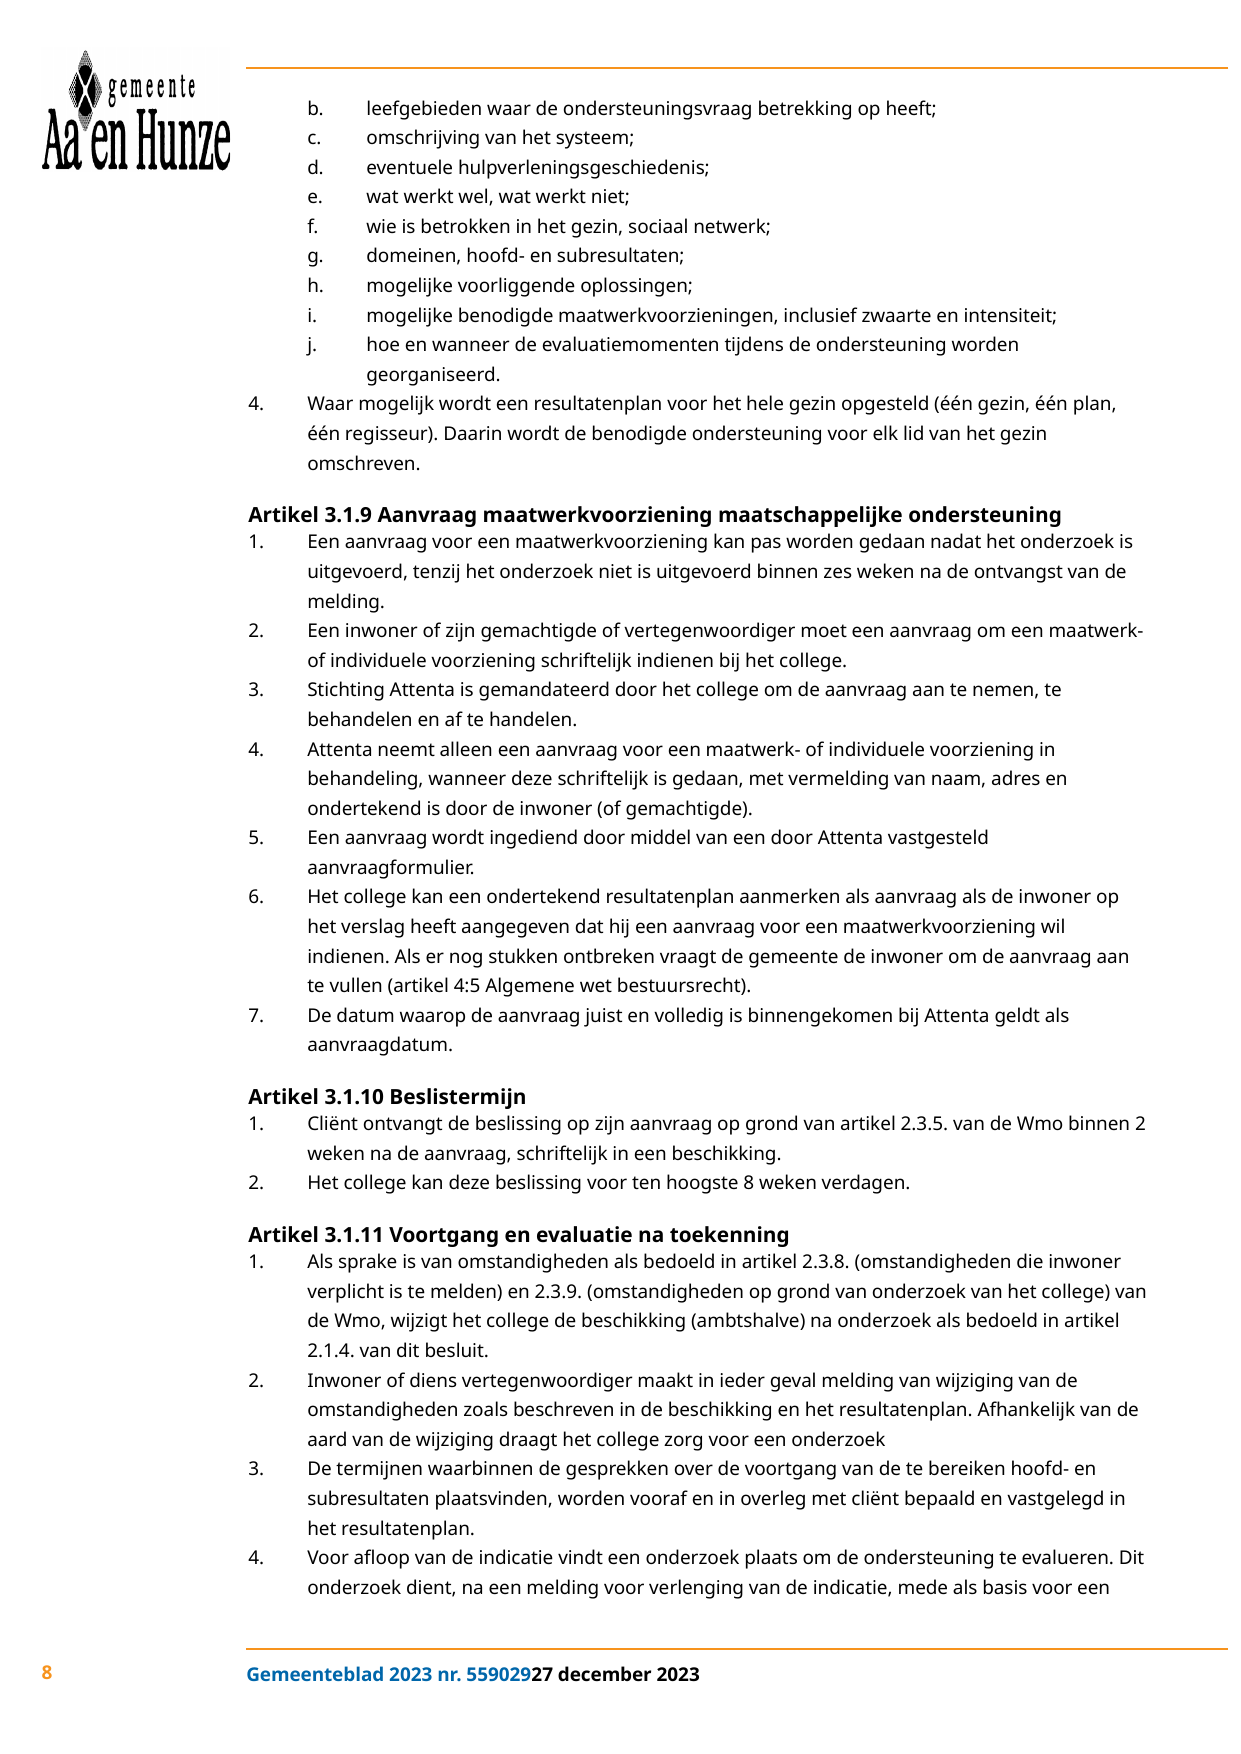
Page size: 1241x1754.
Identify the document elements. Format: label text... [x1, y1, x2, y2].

list domeinen, hoofd- en subresultaten; [307, 243, 1152, 268]
picture [41, 47, 231, 172]
text Artikel 3.1.11 Voortgang en evaluatie na toekenning [248, 1220, 1152, 1248]
list wat werkt wel, wat werkt niet; [307, 183, 1152, 209]
list Een inwoner of zijn gemachtigde of vertegenwoordiger moet een aanvraag om een maatwerk- of individuele voorziening schriftelijk indienen bij het college. [248, 617, 1152, 673]
list Voor afloop van de indicatie vindt een onderzoek plaats om de ondersteuning te evalueren. Dit onderzoek dient, na een melding voor verlenging van de indicatie, mede als basis voor een [248, 1544, 1152, 1599]
list Een aanvraag voor een maatwerkvoorziening kan pas worden gedaan nadat het onderzoek is uitgevoerd, tenzij het onderzoek niet is uitgevoerd binnen zes weken na de ontvangst van de melding. [248, 529, 1152, 613]
list Stichting Attenta is gemandateerd door het college om de aanvraag aan te nemen, te behandelen en af te handelen. [248, 677, 1152, 732]
list Als sprake is van omstandigheden als bedoeld in artikel 2.3.8. (omstandigheden die inwoner verplicht is te melden) en 2.3.9. (omstandigheden op grond van onderzoek van het college) van de Wmo, wijzigt het college de beschikking (ambtshalve) na onderzoek als bedoeld in artikel 2.1.4. van dit besluit. [248, 1248, 1152, 1363]
list Cliënt ontvangt de beslissing op zijn aanvraag op grond van artikel 2.3.5. van de Wmo binnen 2 weken na de aanvraag, schriftelijk in een beschikking. [248, 1110, 1152, 1166]
list eventuele hulpverleningsgeschiedenis; [307, 154, 1152, 180]
list Een aanvraag wordt ingediend door middel van een door Attenta vastgesteld aanvraagformulier. [248, 824, 1152, 880]
list Attenta neemt alleen een aanvraag voor een maatwerk- of individuele voorziening in behandeling, wanneer deze schriftelijk is gedaan, met vermelding van naam, adres en ondertekend is door de inwoner (of gemachtigde). [248, 736, 1152, 821]
list wie is betrokken in het gezin, sociaal netwerk; [307, 213, 1152, 239]
list omschrijving van het systeem; [307, 124, 1152, 150]
list Het college kan deze beslissing voor ten hoogste 8 weken verdagen. [248, 1169, 1152, 1195]
list leefgebieden waar de ondersteuningsvraag betrekking op heeft; [307, 95, 1152, 121]
list Het college kan een ondertekend resultatenplan aanmerken als aanvraag als de inwoner op het verslag heeft aangegeven dat hij een aanvraag voor een maatwerkvoorziening wil indienen. Als er nog stukken ontbreken vraagt de gemeente de inwoner om de aanvraag aan te vullen (artikel 4:5 Algemene wet bestuursrecht). [248, 884, 1152, 998]
list hoe en wanneer de evaluatiemomenten tijdens de ondersteuning worden georganiseerd. [307, 331, 1152, 387]
list De termijnen waarbinnen de gesprekken over de voortgang van de te bereiken hoofd- en subresultaten plaatsvinden, worden vooraf en in overleg met cliënt bepaald en vastgelegd in het resultatenplan. [248, 1456, 1152, 1540]
list Inwoner of diens vertegenwoordiger maakt in ieder geval melding van wijziging van de omstandigheden zoals beschreven in de beschikking en het resultatenplan. Afhankelijk van de aard van de wijziging draagt het college zorg voor een onderzoek [248, 1367, 1152, 1452]
text Artikel 3.1.10 Beslistermijn [248, 1082, 1152, 1110]
list mogelijke benodigde maatwerkvoorzieningen, inclusief zwaarte en intensiteit; [307, 302, 1152, 328]
text Artikel 3.1.9 Aanvraag maatwerkvoorziening maatschappelijke ondersteuning [248, 500, 1152, 529]
list Waar mogelijk wordt een resultatenplan voor het hele gezin opgesteld (één gezin, één plan, één regisseur). Daarin wordt de benodigde ondersteuning voor elk lid van het gezin omschreven. [248, 391, 1152, 476]
list De datum waarop de aanvraag juist en volledig is binnengekomen bij Attenta geldt als aanvraagdatum. [248, 1002, 1152, 1057]
list mogelijke voorliggende oplossingen; [307, 272, 1152, 298]
